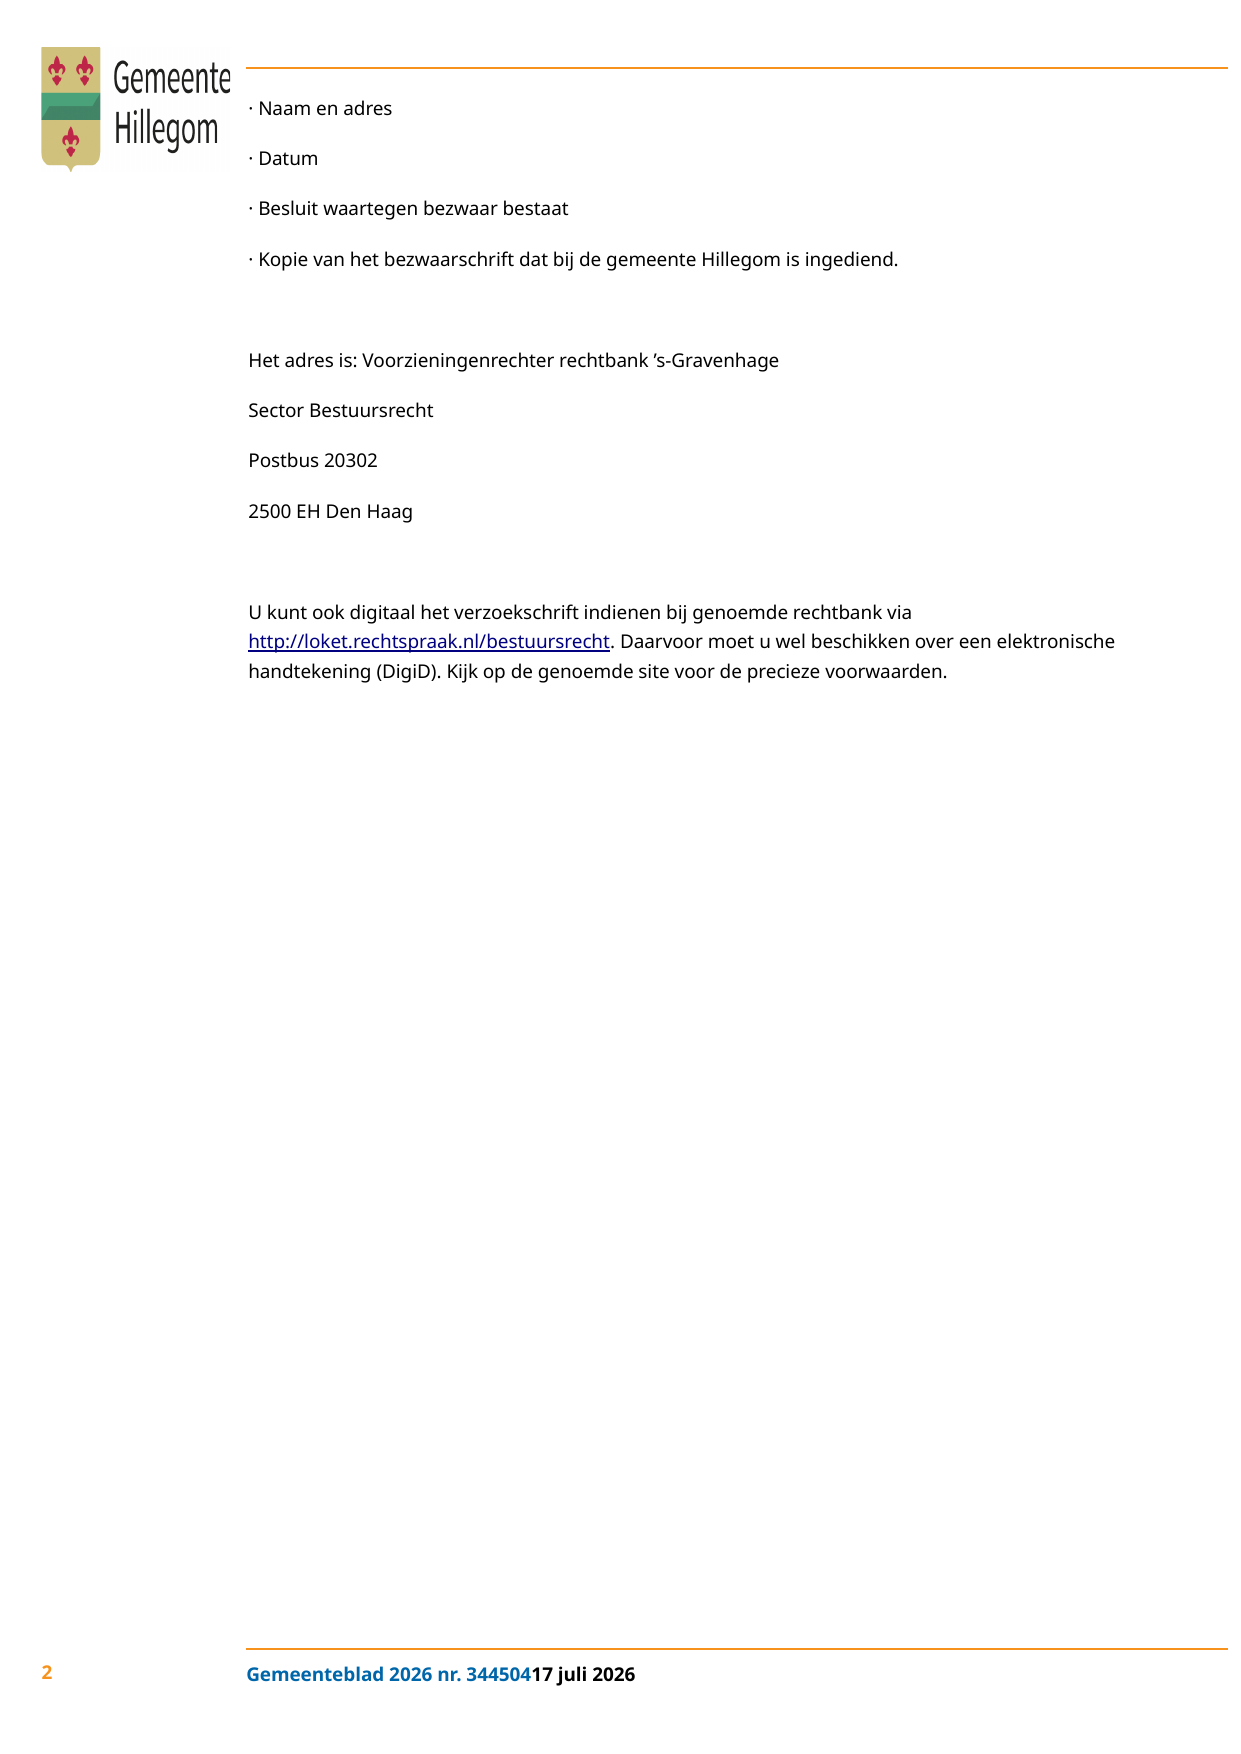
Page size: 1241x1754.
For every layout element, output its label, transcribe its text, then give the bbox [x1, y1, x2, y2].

picture [41, 47, 231, 172]
text Postbus 20302 [248, 448, 1152, 473]
text · Datum [248, 145, 1152, 171]
text U kunt ook digitaal het verzoekschrift indienen bij genoemde rechtbank via http://loket.rechtspraak.nl/bestuursrecht. Daarvoor moet u wel beschikken over een elektronische handtekening (DigiD). Kijk op de genoemde site voor de precieze voorwaarden. [248, 599, 1152, 684]
text Het adres is: Voorzieningenrechter rechtbank ’s-Gravenhage [248, 347, 1152, 373]
text Sector Bestuursrecht [248, 397, 1152, 423]
text · Besluit waartegen bezwaar bestaat [248, 196, 1152, 221]
text · Kopie van het bezwaarschrift dat bij de gemeente Hillegom is ingediend. [248, 246, 1152, 272]
text 2500 EH Den Haag [248, 498, 1152, 524]
text · Naam en adres [248, 95, 1152, 121]
